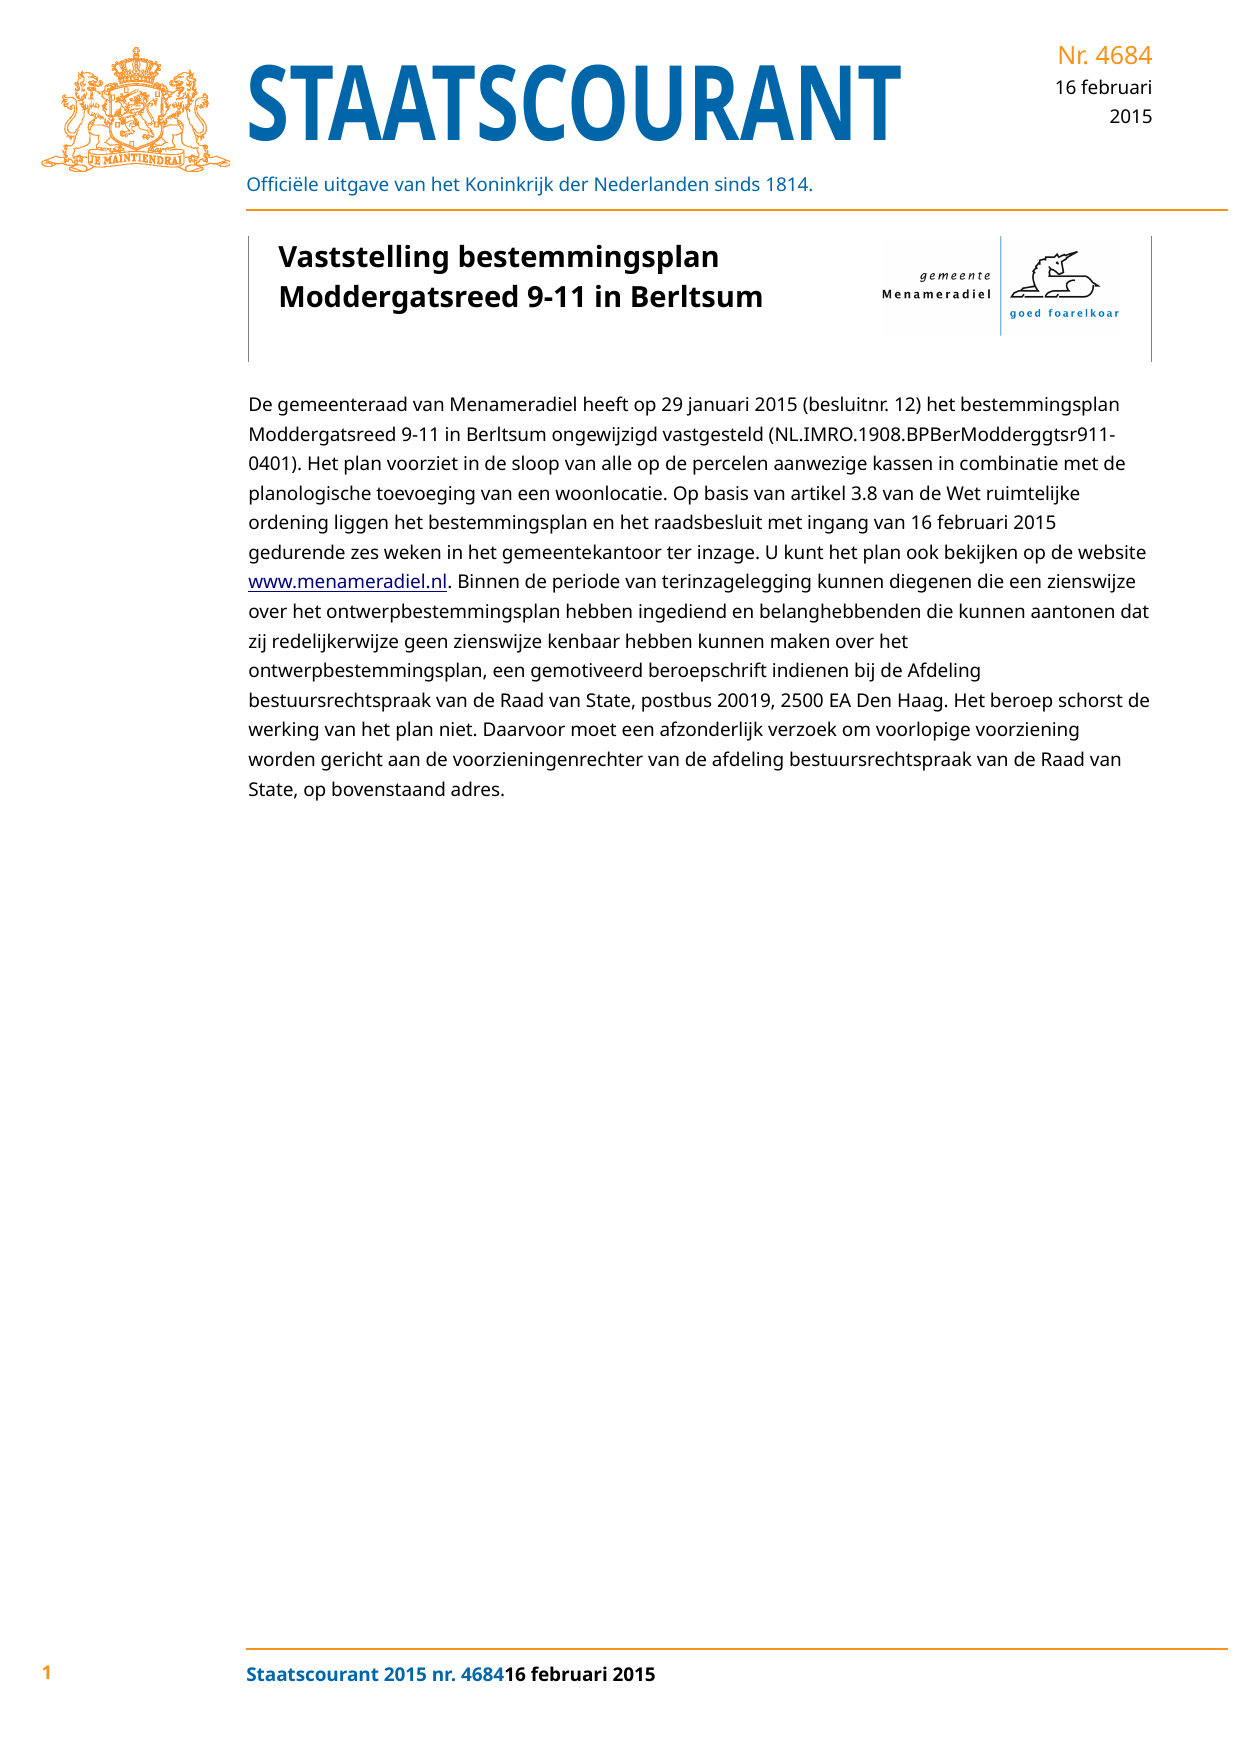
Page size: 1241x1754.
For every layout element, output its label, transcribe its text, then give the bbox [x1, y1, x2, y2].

picture [882, 236, 1119, 336]
text De gemeenteraad van Menameradiel heeft op 29 januari 2015 (besluitnr. 12) het bestemmingsplan Moddergatsreed 9-11 in Berltsum ongewijzigd vastgesteld (NL.IMRO.1908.BPBerModderggtsr911-0401). Het plan voorziet in de sloop van alle op de percelen aanwezige kassen in combinatie met de planologische toevoeging van een woonlocatie. Op basis van artikel 3.8 van de Wet ruimtelijke ordening liggen het bestemmingsplan en het raadsbesluit met ingang van 16 februari 2015 gedurende zes weken in het gemeentekantoor ter inzage. U kunt het plan ook bekijken op de website www.menameradiel.nl. Binnen de periode van terinzagelegging kunnen diegenen die een zienswijze over het ontwerpbestemmingsplan hebben ingediend en belanghebbenden die kunnen aantonen dat zij redelijkerwijze geen zienswijze kenbaar hebben kunnen maken over het ontwerpbestemmingsplan, een gemotiveerd beroepschrift indienen bij de Afdeling bestuursrechtspraak van de Raad van State, postbus 20019, 2500 EA Den Haag. Het beroep schorst de werking van het plan niet. Daarvoor moet een afzonderlijk verzoek om voorlopige voorziening worden gericht aan de voorzieningenrechter van de afdeling bestuursrechtspraak van de Raad van State, op bovenstaand adres. [248, 391, 1152, 802]
table_header Vaststelling bestemmingsplan Moddergatsreed 9-11 in Berltsum [249, 236, 850, 362]
picture [41, 47, 231, 172]
table_header [850, 236, 1151, 362]
